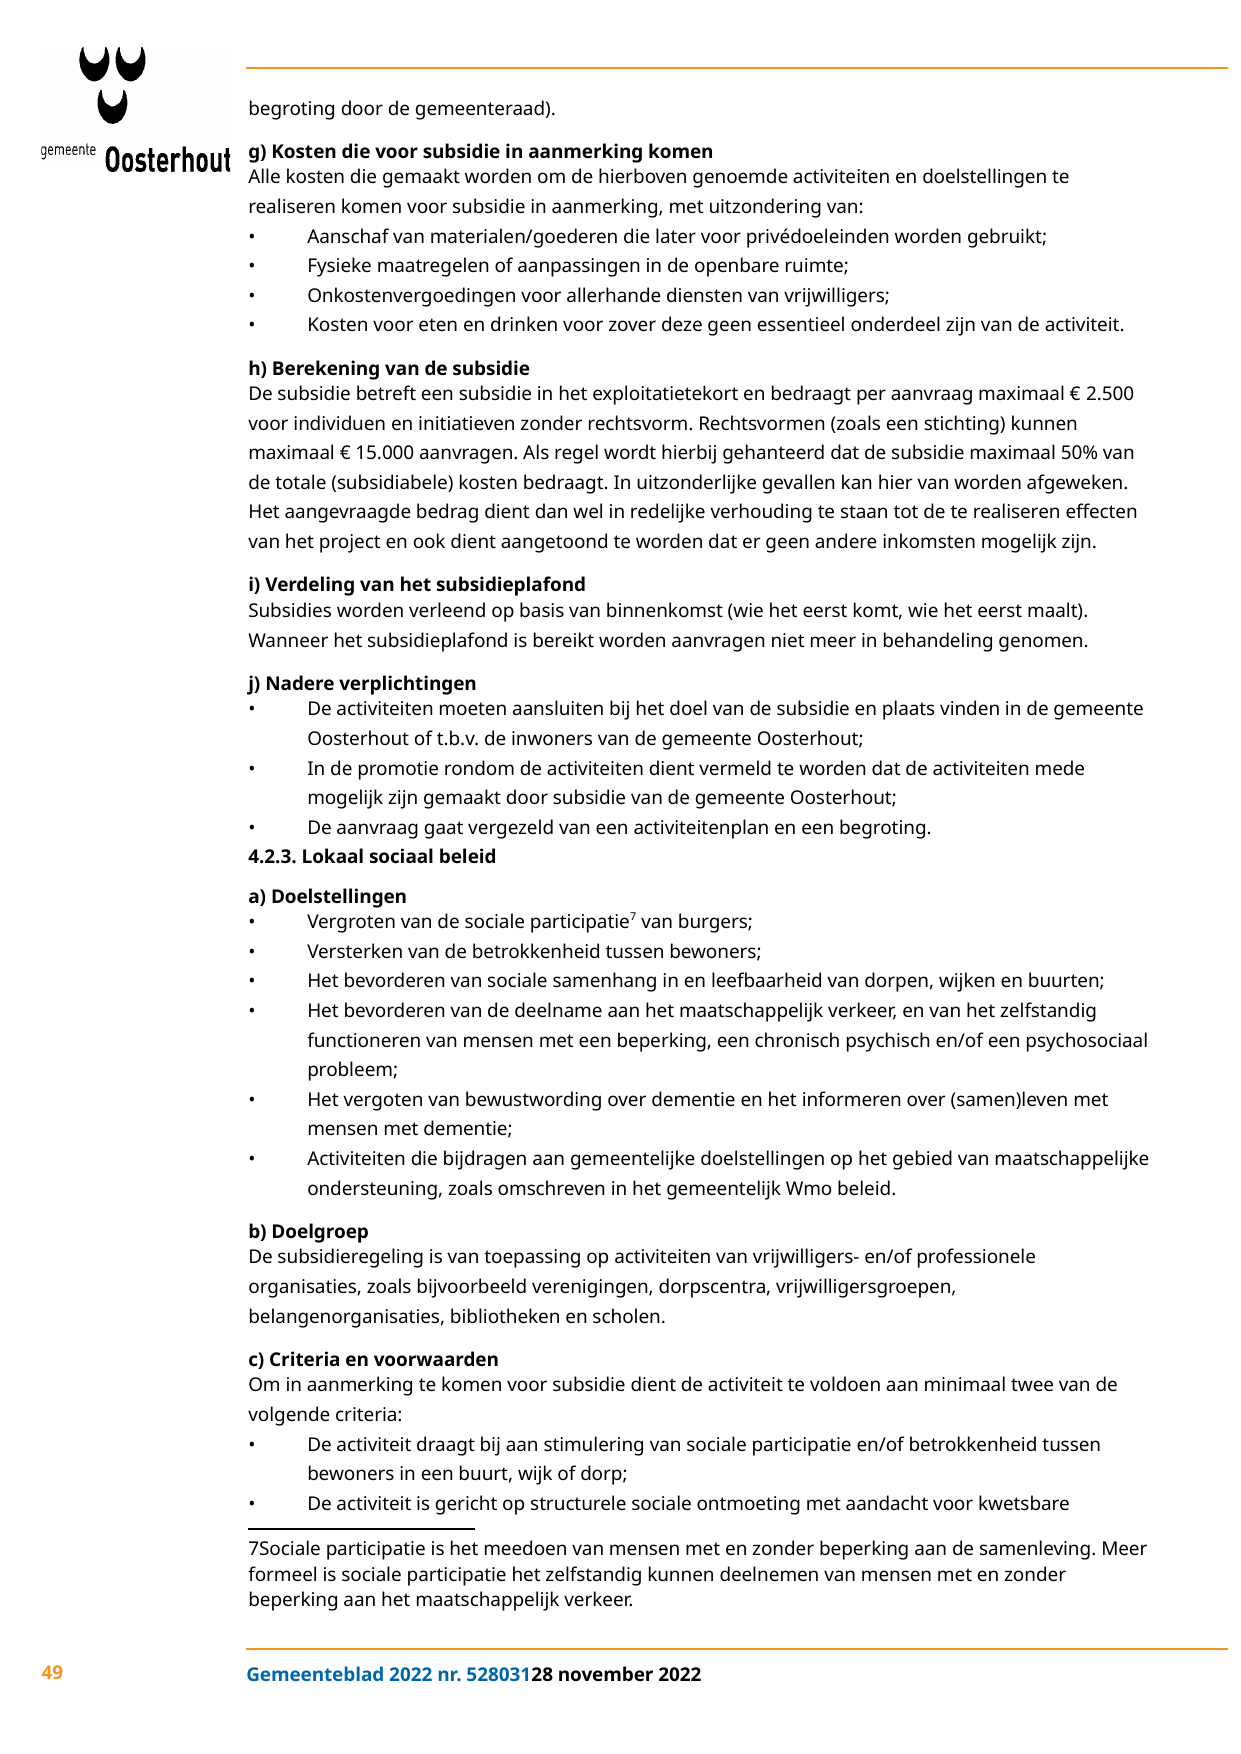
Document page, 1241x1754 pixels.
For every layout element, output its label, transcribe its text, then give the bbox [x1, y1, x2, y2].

list Kosten voor eten en drinken voor zover deze geen essentieel onderdeel zijn van de activiteit. [248, 312, 1152, 337]
list Vergroten van de sociale participatie van burgers; [248, 908, 1152, 934]
text De subsidieregeling is van toepassing op activiteiten van vrijwilligers- en/of professionele organisaties, zoals bijvoorbeeld verenigingen, dorpscentra, vrijwilligersgroepen, belangenorganisaties, bibliotheken en scholen. [248, 1244, 1152, 1328]
text Om in aanmerking te komen voor subsidie dient de activiteit te voldoen aan minimaal twee van de volgende criteria: [248, 1372, 1152, 1427]
list Onkostenvergoedingen voor allerhande diensten van vrijwilligers; [248, 282, 1152, 308]
text i) Verdeling van het subsidieplafond [248, 571, 1152, 597]
text c) Criteria en voorwaarden [248, 1346, 1152, 1372]
list Aanschaf van materialen/goederen die later voor privédoeleinden worden gebruikt; [248, 223, 1152, 248]
text b) Doelgroep [248, 1218, 1152, 1244]
list Versterken van de betrokkenheid tussen bewoners; [248, 938, 1152, 964]
text a) Doelstellingen [248, 883, 1152, 908]
text g) Kosten die voor subsidie in aanmerking komen [248, 138, 1152, 164]
text De subsidie betreft een subsidie in het exploitatietekort en bedraagt per aanvraag maximaal € 2.500 voor individuen en initiatieven zonder rechtsvorm. Rechtsvormen (zoals een stichting) kunnen maximaal € 15.000 aanvragen. Als regel wordt hierbij gehanteerd dat de subsidie maximaal 50% van de totale (subsidiabele) kosten bedraagt. In uitzonderlijke gevallen kan hier van worden afgeweken. Het aangevraagde bedrag dient dan wel in redelijke verhouding te staan tot de te realiseren effecten van het project en ook dient aangetoond te worden dat er geen andere inkomsten mogelijk zijn. [248, 380, 1152, 554]
text h) Berekening van de subsidie [248, 355, 1152, 380]
list De aanvraag gaat vergezeld van een activiteitenplan en een begroting. [248, 814, 1152, 840]
text begroting door de gemeenteraad). [248, 95, 1152, 121]
list Het bevorderen van de deelname aan het maatschappelijk verkeer, en van het zelfstandig functioneren van mensen met een beperking, een chronisch psychisch en/of een psychosociaal probleem; [248, 997, 1152, 1082]
list Fysieke maatregelen of aanpassingen in de openbare ruimte; [248, 252, 1152, 278]
list De activiteit is gericht op structurele sociale ontmoeting met aandacht voor kwetsbare [248, 1490, 1152, 1516]
text j) Nadere verplichtingen [248, 670, 1152, 696]
text Alle kosten die gemaakt worden om de hierboven genoemde activiteiten en doelstellingen te realiseren komen voor subsidie in aanmerking, met uitzondering van: [248, 164, 1152, 219]
text Subsidies worden verleend op basis van binnenkomst (wie het eerst komt, wie het eerst maalt). Wanneer het subsidieplafond is bereikt worden aanvragen niet meer in behandeling genomen. [248, 597, 1152, 652]
list Het bevorderen van sociale samenhang in en leefbaarheid van dorpen, wijken en buurten; [248, 968, 1152, 993]
list Het vergoten van bewustwording over dementie en het informeren over (samen)leven met mensen met dementie; [248, 1086, 1152, 1141]
list Activiteiten die bijdragen aan gemeentelijke doelstellingen op het gebied van maatschappelijke ondersteuning, zoals omschreven in het gemeentelijk Wmo beleid. [248, 1145, 1152, 1201]
picture [41, 47, 231, 172]
list Sociale participatie is het meedoen van mensen met en zonder beperking aan de samenleving. Meer formeel is sociale participatie het zelfstandig kunnen deelnemen van mensen met en zonder beperking aan het maatschappelijk verkeer. [248, 1535, 1152, 1612]
list De activiteit draagt bij aan stimulering van sociale participatie en/of betrokkenheid tussen bewoners in een buurt, wijk of dorp; [248, 1431, 1152, 1486]
text 4.2.3. Lokaal sociaal beleid [248, 843, 1152, 869]
list In de promotie rondom de activiteiten dient vermeld te worden dat de activiteiten mede mogelijk zijn gemaakt door subsidie van de gemeente Oosterhout; [248, 755, 1152, 810]
list De activiteiten moeten aansluiten bij het doel van de subsidie en plaats vinden in de gemeente Oosterhout of t.b.v. de inwoners van de gemeente Oosterhout; [248, 696, 1152, 751]
